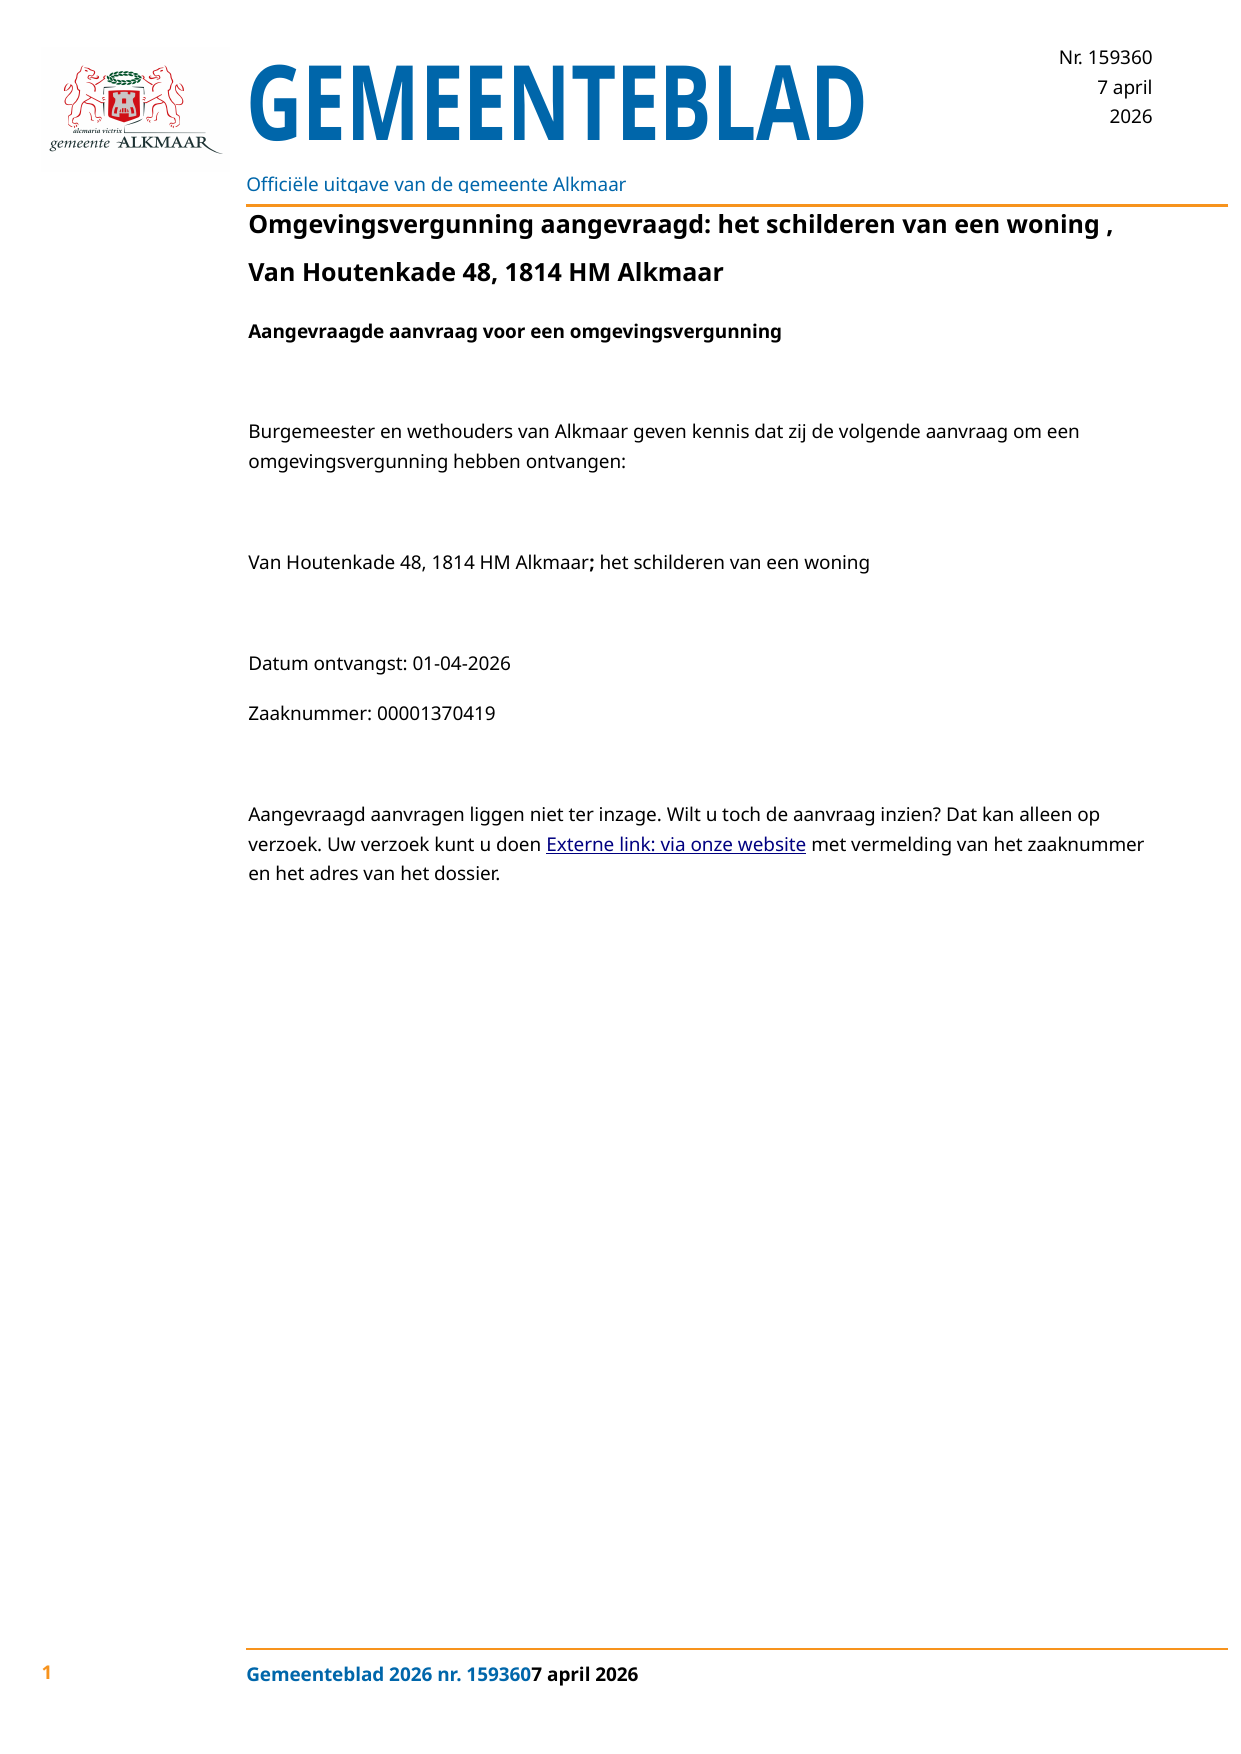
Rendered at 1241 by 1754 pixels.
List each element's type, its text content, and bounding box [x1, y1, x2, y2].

text Omgevingsvergunning aangevraagd: het schilderen van een woning , Van Houtenkade 48, 1814 HM Alkmaar [248, 207, 1152, 288]
text Aangevraagd aanvragen liggen niet ter inzage. Wilt u toch de aanvraag inzien? Dat kan alleen op verzoek. Uw verzoek kunt u doen Externe link: via onze website met vermelding van het zaaknummer en het adres van het dossier. [248, 801, 1152, 886]
text Zaaknummer: 00001370419 [248, 700, 1152, 726]
text Aangevraagde aanvraag voor een omgevingsvergunning [248, 318, 1152, 344]
text Van Houtenkade 48, 1814 HM Alkmaar; het schilderen van een woning [248, 549, 1152, 575]
text Burgemeester en wethouders van Alkmaar geven kennis dat zij de volgende aanvraag om een omgevingsvergunning hebben ontvangen: [248, 419, 1152, 474]
text Datum ontvangst: 01-04-2026 [248, 650, 1152, 676]
picture [41, 47, 231, 172]
